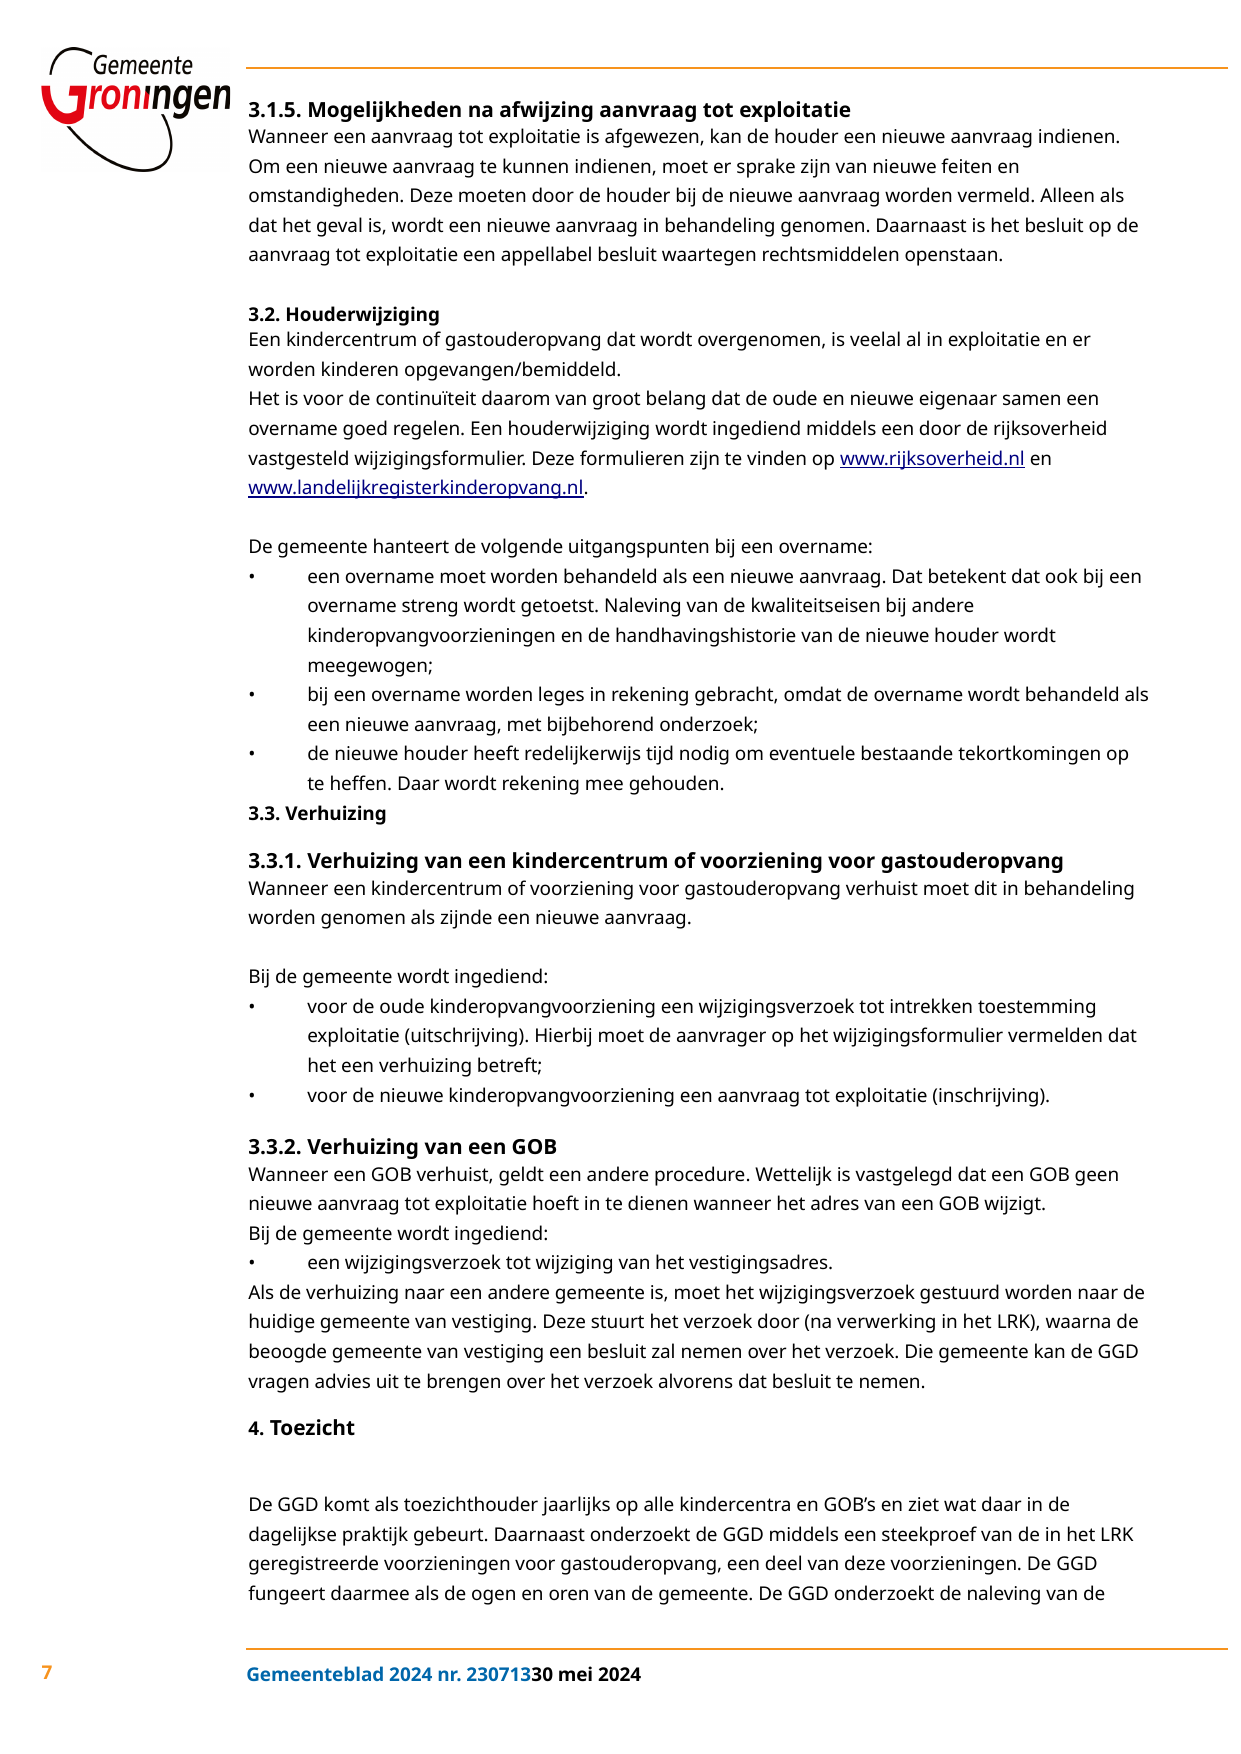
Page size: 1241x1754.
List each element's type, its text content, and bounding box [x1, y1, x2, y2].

list bij een overname worden leges in rekening gebracht, omdat de overname wordt behandeld als een nieuwe aanvraag, met bijbehorend onderzoek; [248, 681, 1152, 737]
list een overname moet worden behandeld als een nieuwe aanvraag. Dat betekent dat ook bij een overname streng wordt getoetst. Naleving van de kwaliteitseisen bij andere kinderopvangvoorzieningen en de handhavingshistorie van de nieuwe houder wordt meegewogen; [248, 563, 1152, 678]
list voor de oude kinderopvangvoorziening een wijzigingsverzoek tot intrekken toestemming exploitatie (uitschrijving). Hierbij moet de aanvrager op het wijzigingsformulier vermelden dat het een verhuizing betreft; [248, 993, 1152, 1078]
text 3.2. Houderwijziging [248, 301, 1152, 326]
text Het is voor de continuïteit daarom van groot belang dat de oude en nieuwe eigenaar samen een overname goed regelen. Een houderwijziging wordt ingediend middels een door de rijksoverheid vastgesteld wijzigingsformulier. Deze formulieren zijn te vinden op www.rijksoverheid.nl en www.landelijkregisterkinderopvang.nl. [248, 386, 1152, 500]
text 4. Toezicht [248, 1413, 1152, 1442]
text Wanneer een kindercentrum of voorziening voor gastouderopvang verhuist moet dit in behandeling worden genomen als zijnde een nieuwe aanvraag. [248, 875, 1152, 930]
list voor de nieuwe kinderopvangvoorziening een aanvraag tot exploitatie (inschrijving). [248, 1082, 1152, 1108]
text Bij de gemeente wordt ingediend: [248, 1220, 1152, 1246]
list een wijzigingsverzoek tot wijziging van het vestigingsadres. [248, 1249, 1152, 1275]
text Als de verhuizing naar een andere gemeente is, moet het wijzigingsverzoek gestuurd worden naar de huidige gemeente van vestiging. Deze stuurt het verzoek door (na verwerking in het LRK), waarna de beoogde gemeente van vestiging een besluit zal nemen over het verzoek. Die gemeente kan de GGD vragen advies uit te brengen over het verzoek alvorens dat besluit te nemen. [248, 1279, 1152, 1393]
text Wanneer een GOB verhuist, geldt een andere procedure. Wettelijk is vastgelegd dat een GOB geen nieuwe aanvraag tot exploitatie hoeft in te dienen wanneer het adres van een GOB wijzigt. [248, 1161, 1152, 1216]
text De GGD komt als toezichthouder jaarlijks op alle kindercentra en GOB’s en ziet wat daar in de dagelijkse praktijk gebeurt. Daarnaast onderzoekt de GGD middels een steekproef van de in het LRK geregistreerde voorzieningen voor gastouderopvang, een deel van deze voorzieningen. De GGD fungeert daarmee als de ogen en oren van de gemeente. De GGD onderzoekt de naleving van de [248, 1491, 1152, 1606]
text 3.1.5. Mogelijkheden na afwijzing aanvraag tot exploitatie [248, 95, 1152, 123]
text 3.3.1. Verhuizing van een kindercentrum of voorziening voor gastouderopvang [248, 846, 1152, 875]
text 3.3. Verhuizing [248, 800, 1152, 826]
text Een kindercentrum of gastouderopvang dat wordt overgenomen, is veelal al in exploitatie en er worden kinderen opgevangen/bemiddeld. [248, 326, 1152, 382]
list de nieuwe houder heeft redelijkerwijs tijd nodig om eventuele bestaande tekortkomingen op te heffen. Daar wordt rekening mee gehouden. [248, 741, 1152, 796]
text 3.3.2. Verhuizing van een GOB [248, 1132, 1152, 1161]
text Wanneer een aanvraag tot exploitatie is afgewezen, kan de houder een nieuwe aanvraag indienen. Om een nieuwe aanvraag te kunnen indienen, moet er sprake zijn van nieuwe feiten en omstandigheden. Deze moeten door de houder bij de nieuwe aanvraag worden vermeld. Alleen als dat het geval is, wordt een nieuwe aanvraag in behandeling genomen. Daarnaast is het besluit op de aanvraag tot exploitatie een appellabel besluit waartegen rechtsmiddelen openstaan. [248, 123, 1152, 267]
text Bij de gemeente wordt ingediend: [248, 963, 1152, 989]
text De gemeente hanteert de volgende uitgangspunten bij een overname: [248, 533, 1152, 559]
picture [41, 47, 231, 172]
